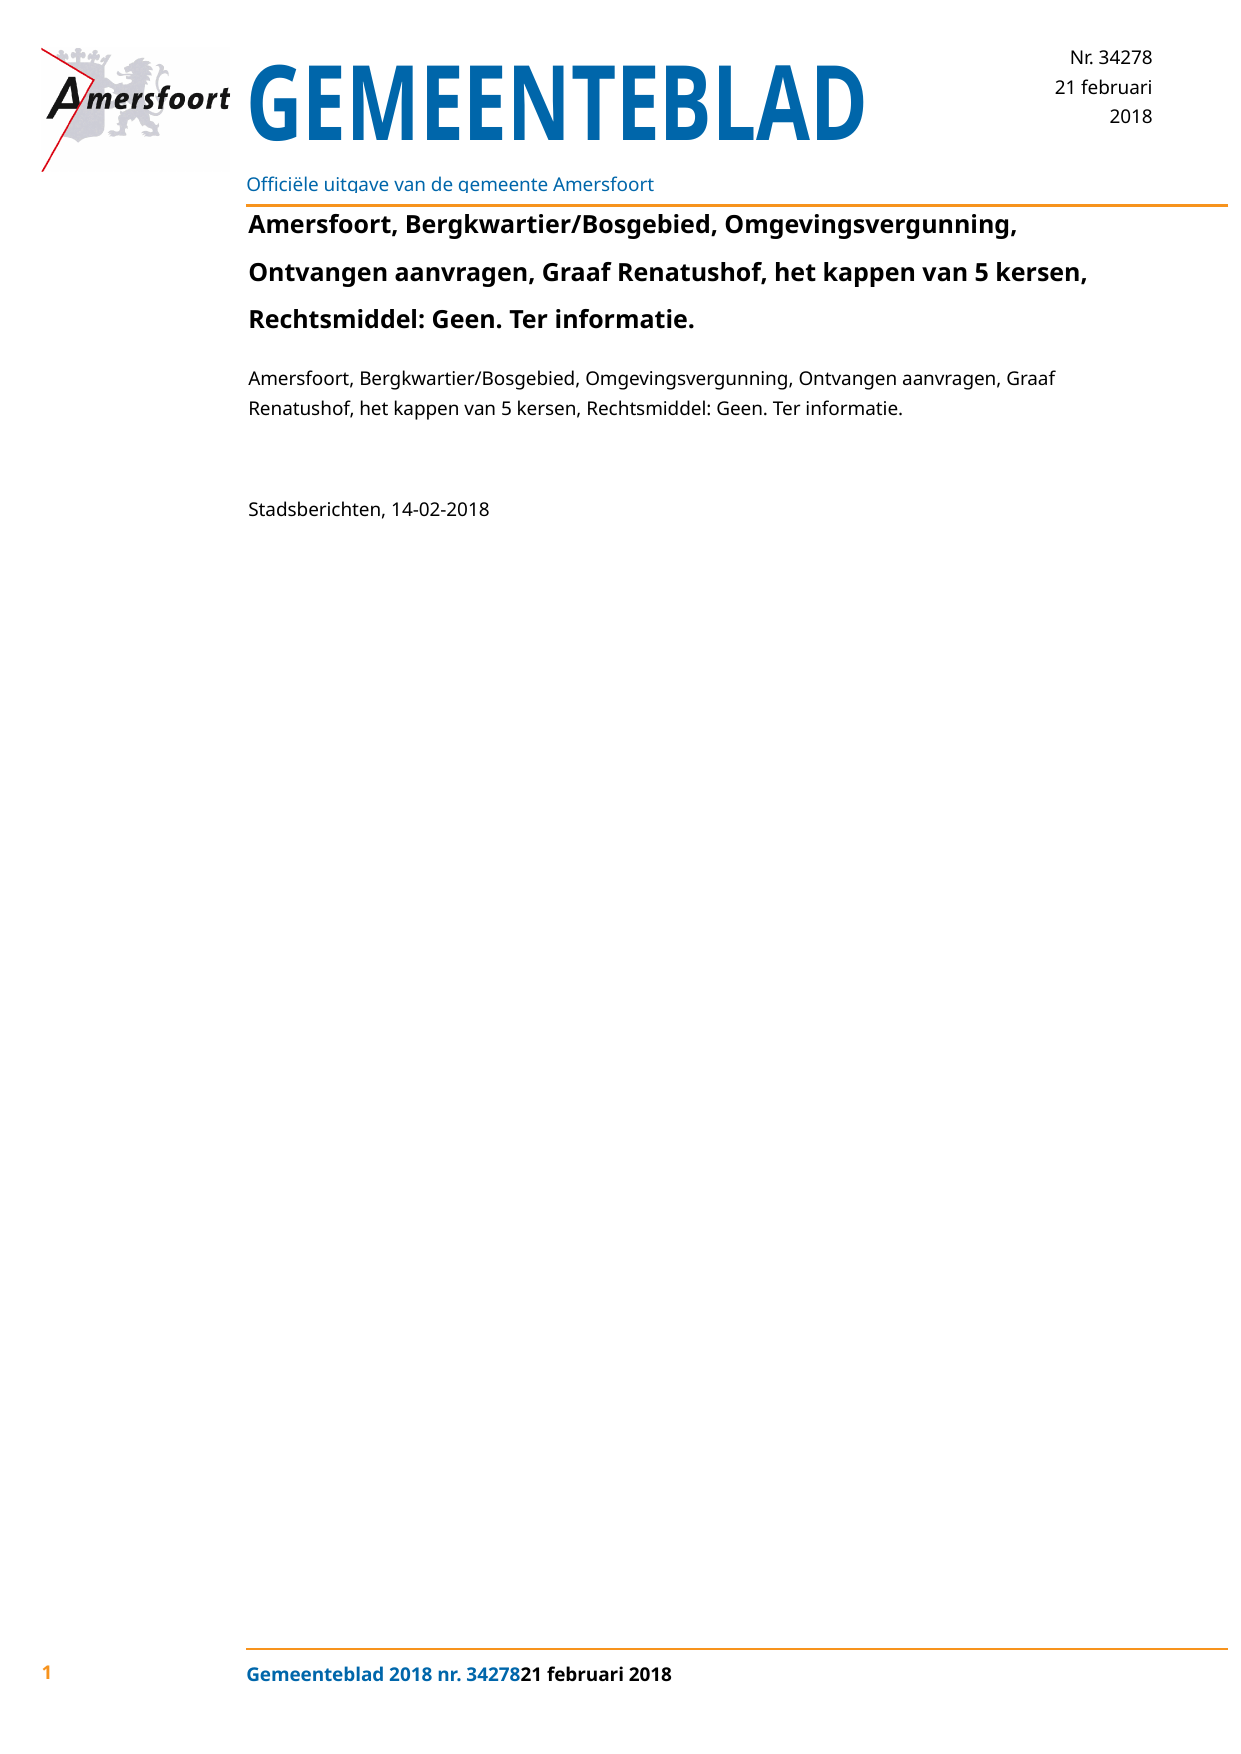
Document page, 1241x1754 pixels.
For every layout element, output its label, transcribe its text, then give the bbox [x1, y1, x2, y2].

picture [41, 47, 231, 172]
text Amersfoort, Bergkwartier/Bosgebied, Omgevingsvergunning, Ontvangen aanvragen, Graaf Renatushof, het kappen van 5 kersen, Rechtsmiddel: Geen. Ter informatie. [248, 207, 1152, 336]
text Stadsberichten, 14-02-2018 [248, 496, 1152, 522]
text Amersfoort, Bergkwartier/Bosgebied, Omgevingsvergunning, Ontvangen aanvragen, Graaf Renatushof, het kappen van 5 kersen, Rechtsmiddel: Geen. Ter informatie. [248, 366, 1152, 421]
